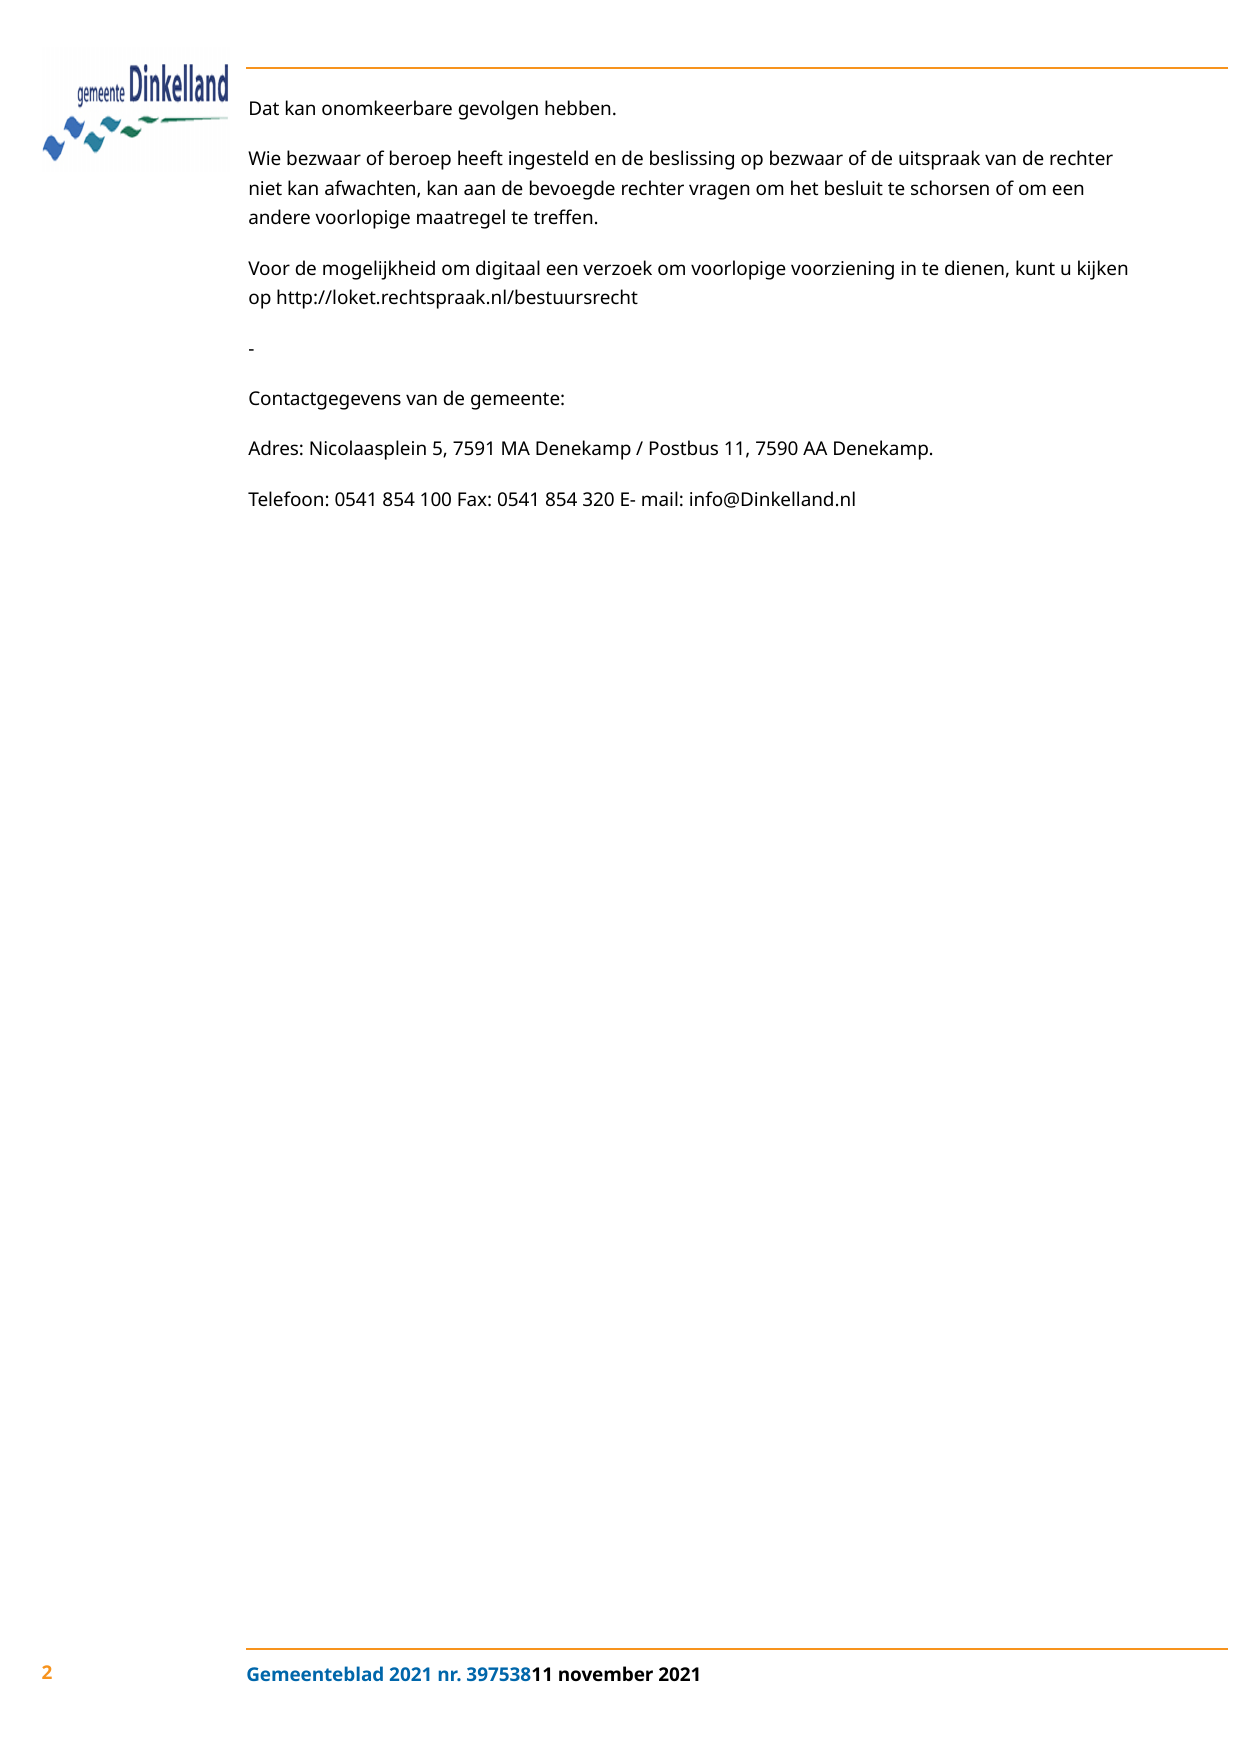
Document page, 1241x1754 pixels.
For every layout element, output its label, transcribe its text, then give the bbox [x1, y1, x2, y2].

text Dat kan onomkeerbare gevolgen hebben. [248, 95, 1152, 121]
picture [41, 47, 231, 172]
text - [248, 335, 1152, 361]
text Adres: Nicolaasplein 5, 7591 MA Denekamp / Postbus 11, 7590 AA Denekamp. [248, 436, 1152, 461]
text Telefoon: 0541 854 100 Fax: 0541 854 320 E- mail: info@Dinkelland.nl [248, 486, 1152, 512]
text Voor de mogelijkheid om digitaal een verzoek om voorlopige voorziening in te dienen, kunt u kijken op http://loket.rechtspraak.nl/bestuursrecht [248, 255, 1152, 310]
text Contactgegevens van de gemeente: [248, 385, 1152, 411]
text Wie bezwaar of beroep heeft ingesteld en de beslissing op bezwaar of de uitspraak van de rechter niet kan afwachten, kan aan de bevoegde rechter vragen om het besluit te schorsen of om een andere voorlopige maatregel te treffen. [248, 145, 1152, 230]
